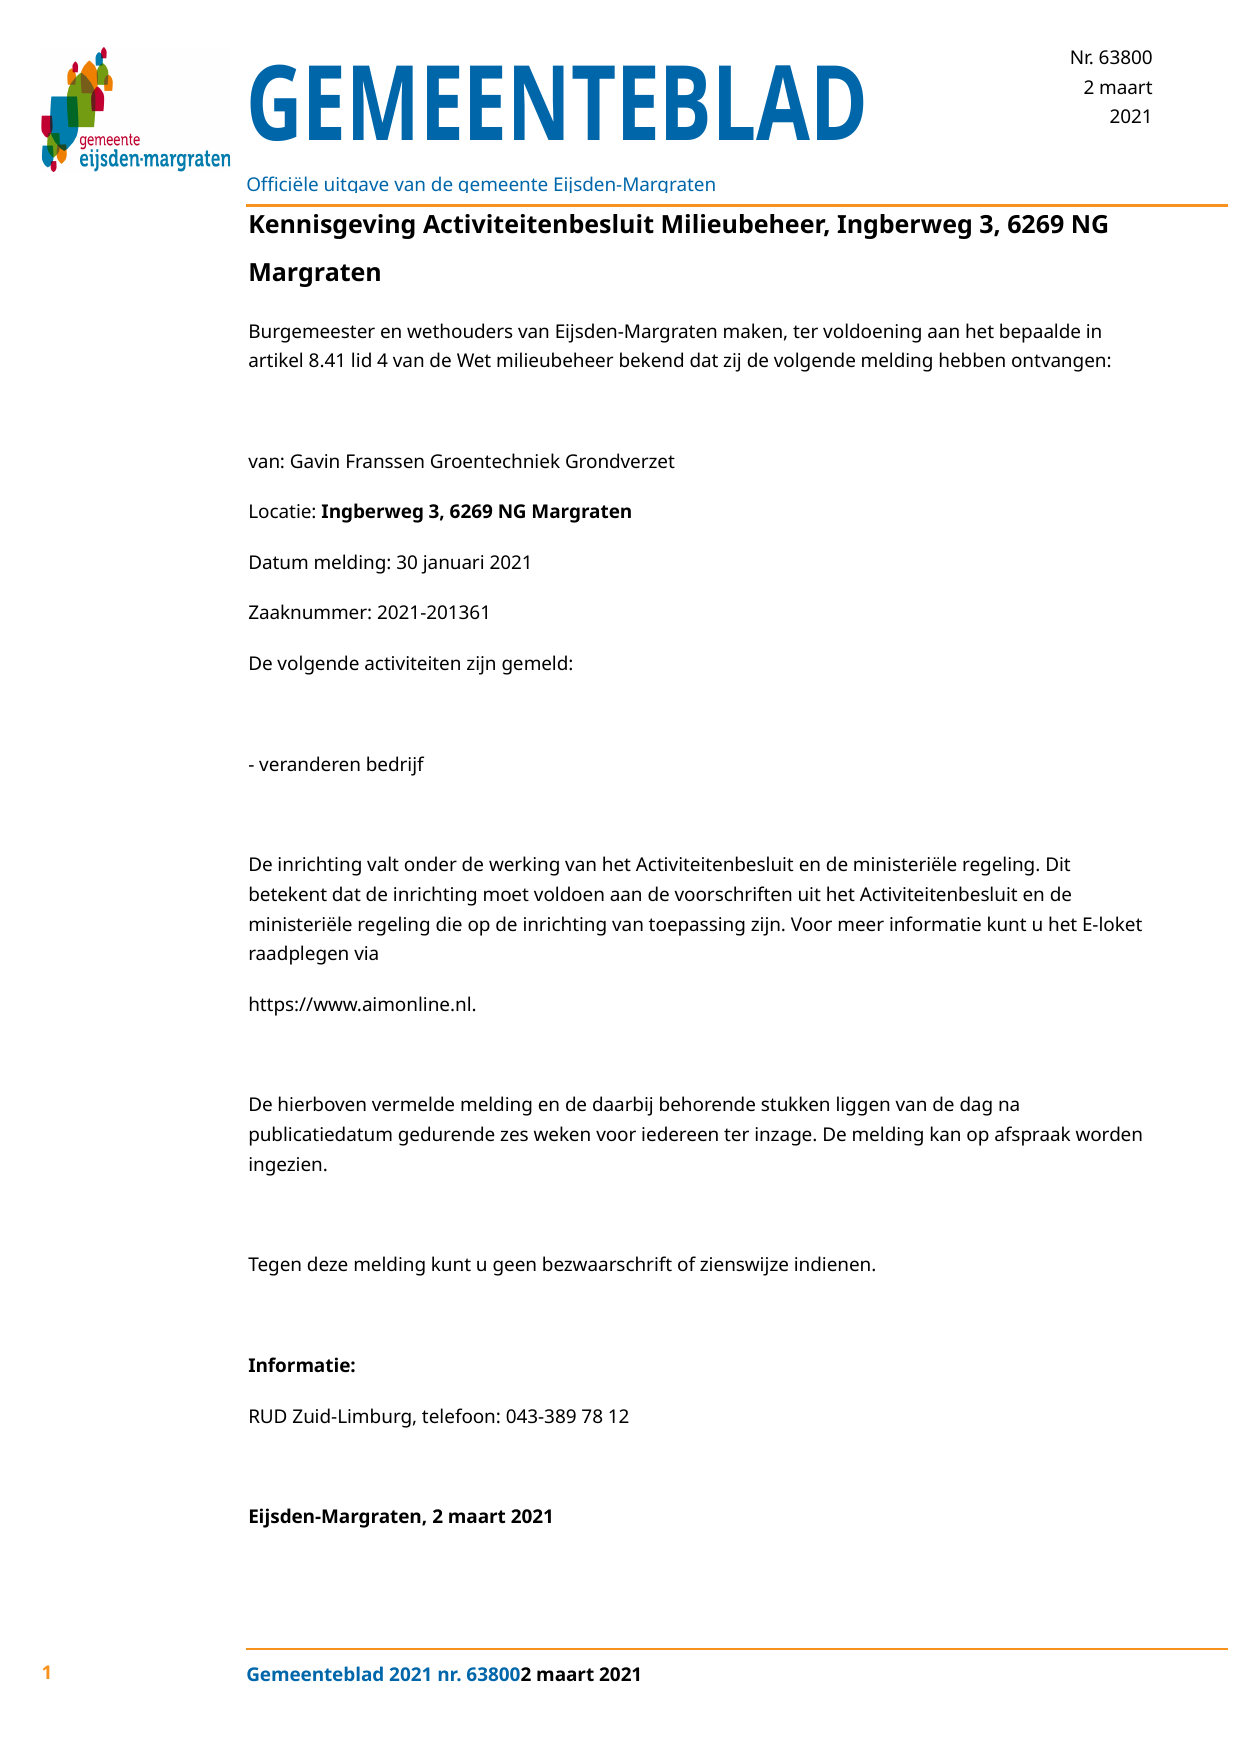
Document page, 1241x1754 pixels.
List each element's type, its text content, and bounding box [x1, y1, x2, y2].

text van: Gavin Franssen Groentechniek Grondverzet [248, 448, 1152, 474]
text Kennisgeving Activiteitenbesluit Milieubeheer, Ingberweg 3, 6269 NG Margraten [248, 207, 1152, 288]
text De volgende activiteiten zijn gemeld: [248, 650, 1152, 676]
text Tegen deze melding kunt u geen bezwaarschrift of zienswijze indienen. [248, 1252, 1152, 1277]
text Datum melding: 30 januari 2021 [248, 549, 1152, 575]
text Informatie: [248, 1352, 1152, 1378]
text De inrichting valt onder de werking van het Activiteitenbesluit en de ministeriële regeling. Dit betekent dat de inrichting moet voldoen aan de voorschriften uit het Activiteitenbesluit en de ministeriële regeling die op de inrichting van toepassing zijn. Voor meer informatie kunt u het E-loket raadplegen via [248, 852, 1152, 966]
picture [41, 47, 231, 172]
text Zaaknummer: 2021-201361 [248, 599, 1152, 625]
text De hierboven vermelde melding en de daarbij behorende stukken liggen van de dag na publicatiedatum gedurende zes weken voor iedereen ter inzage. De melding kan op afspraak worden ingezien. [248, 1092, 1152, 1177]
text https://www.aimonline.nl. [248, 991, 1152, 1017]
text Eijsden-Margraten, 2 maart 2021 [248, 1504, 1152, 1529]
text Locatie: Ingberweg 3, 6269 NG Margraten [248, 499, 1152, 524]
text - veranderen bedrijf [248, 751, 1152, 777]
text RUD Zuid-Limburg, telefoon: 043-389 78 12 [248, 1403, 1152, 1429]
text Burgemeester en wethouders van Eijsden-Margraten maken, ter voldoening aan het bepaalde in artikel 8.41 lid 4 van de Wet milieubeheer bekend dat zij de volgende melding hebben ontvangen: [248, 318, 1152, 373]
